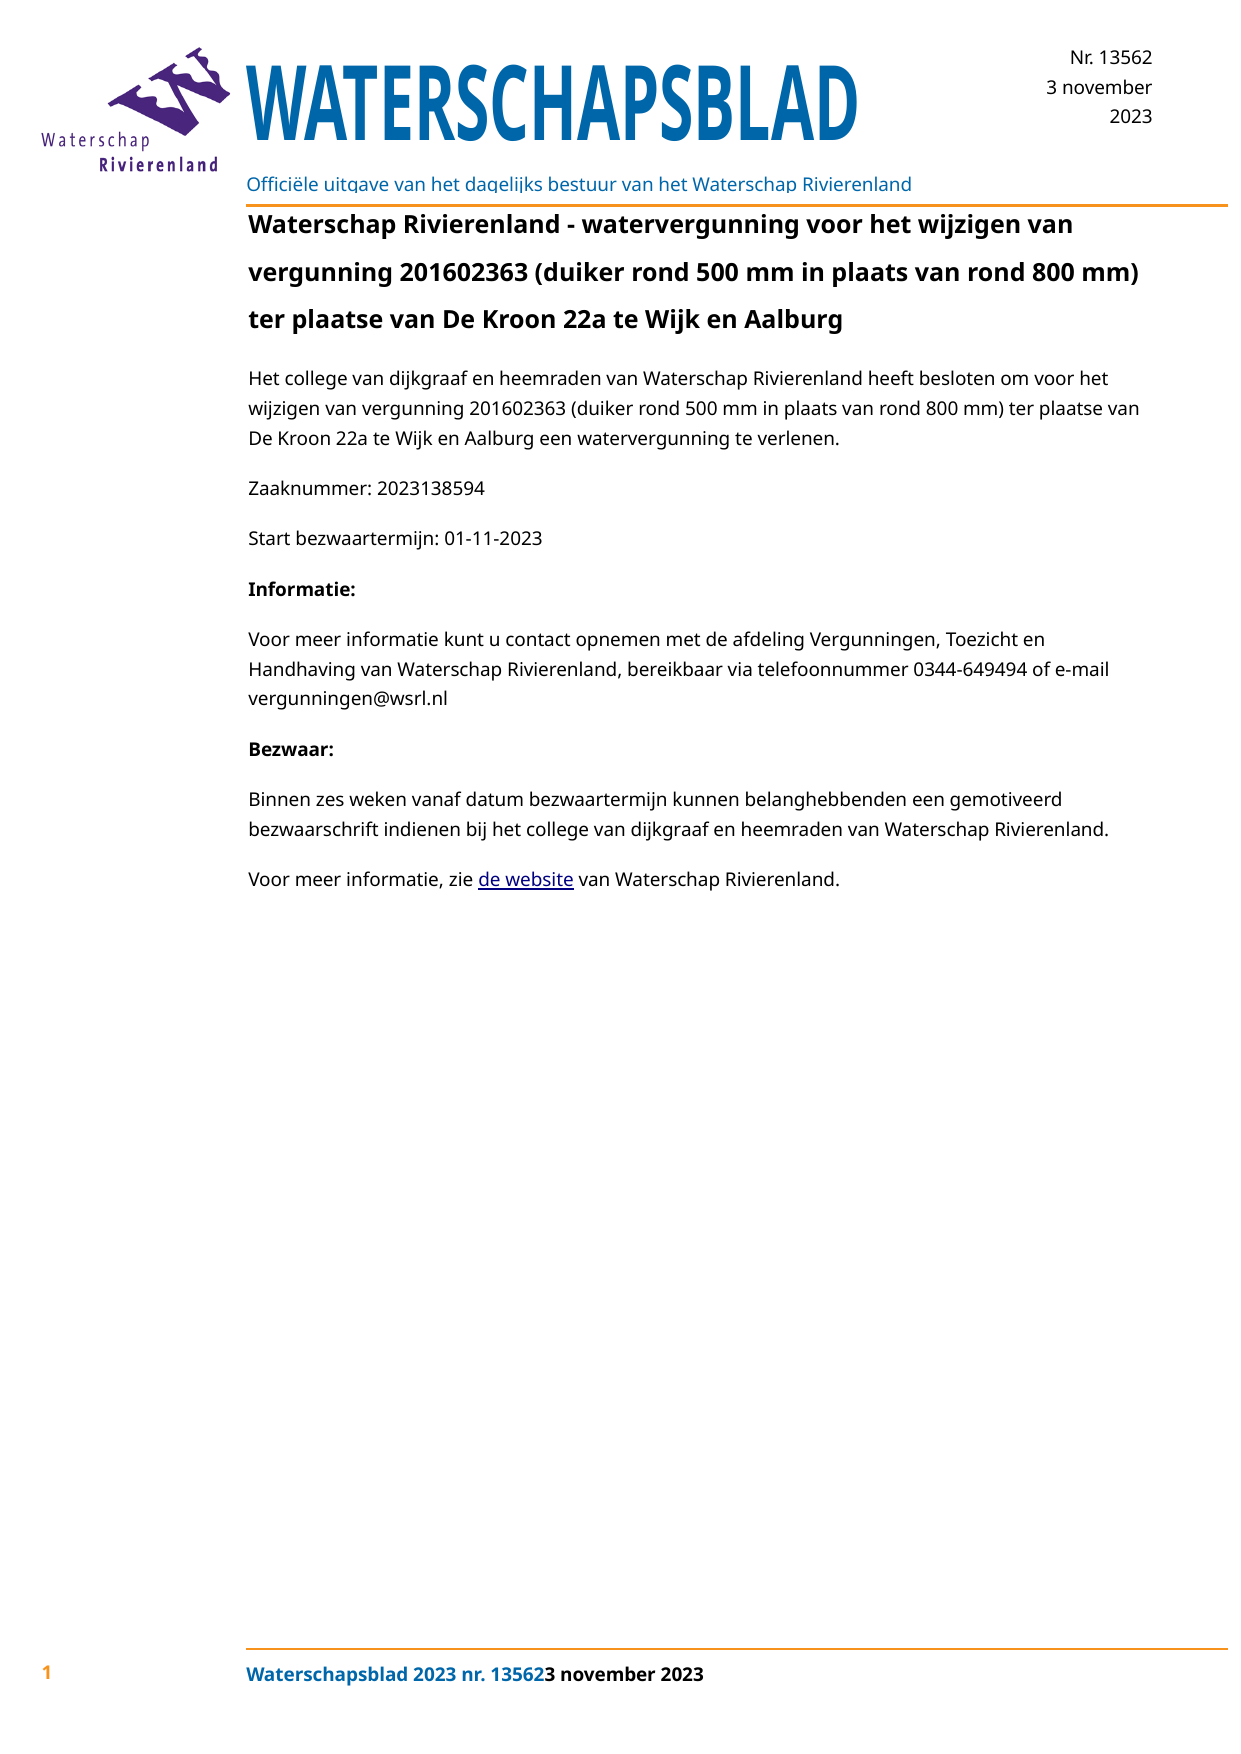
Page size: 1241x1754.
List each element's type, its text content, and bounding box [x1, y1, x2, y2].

text Waterschap Rivierenland - watervergunning voor het wijzigen van vergunning 201602363 (duiker rond 500 mm in plaats van rond 800 mm) ter plaatse van De Kroon 22a te Wijk en Aalburg [248, 207, 1152, 336]
text Binnen zes weken vanaf datum bezwaartermijn kunnen belanghebbenden een gemotiveerd bezwaarschrift indienen bij het college van dijkgraaf en heemraden van Waterschap Rivierenland. [248, 786, 1152, 842]
text Voor meer informatie, zie de website van Waterschap Rivierenland. [248, 866, 1152, 892]
text Start bezwaartermijn: 01-11-2023 [248, 526, 1152, 551]
picture [41, 47, 231, 172]
text Informatie: [248, 576, 1152, 602]
text Voor meer informatie kunt u contact opnemen met de afdeling Vergunningen, Toezicht en Handhaving van Waterschap Rivierenland, bereikbaar via telefoonnummer 0344-649494 of e-mail vergunningen@wsrl.nl [248, 626, 1152, 711]
text Zaaknummer: 2023138594 [248, 475, 1152, 501]
text Het college van dijkgraaf en heemraden van Waterschap Rivierenland heeft besloten om voor het wijzigen van vergunning 201602363 (duiker rond 500 mm in plaats van rond 800 mm) ter plaatse van De Kroon 22a te Wijk en Aalburg een watervergunning te verlenen. [248, 366, 1152, 450]
text Bezwaar: [248, 736, 1152, 762]
